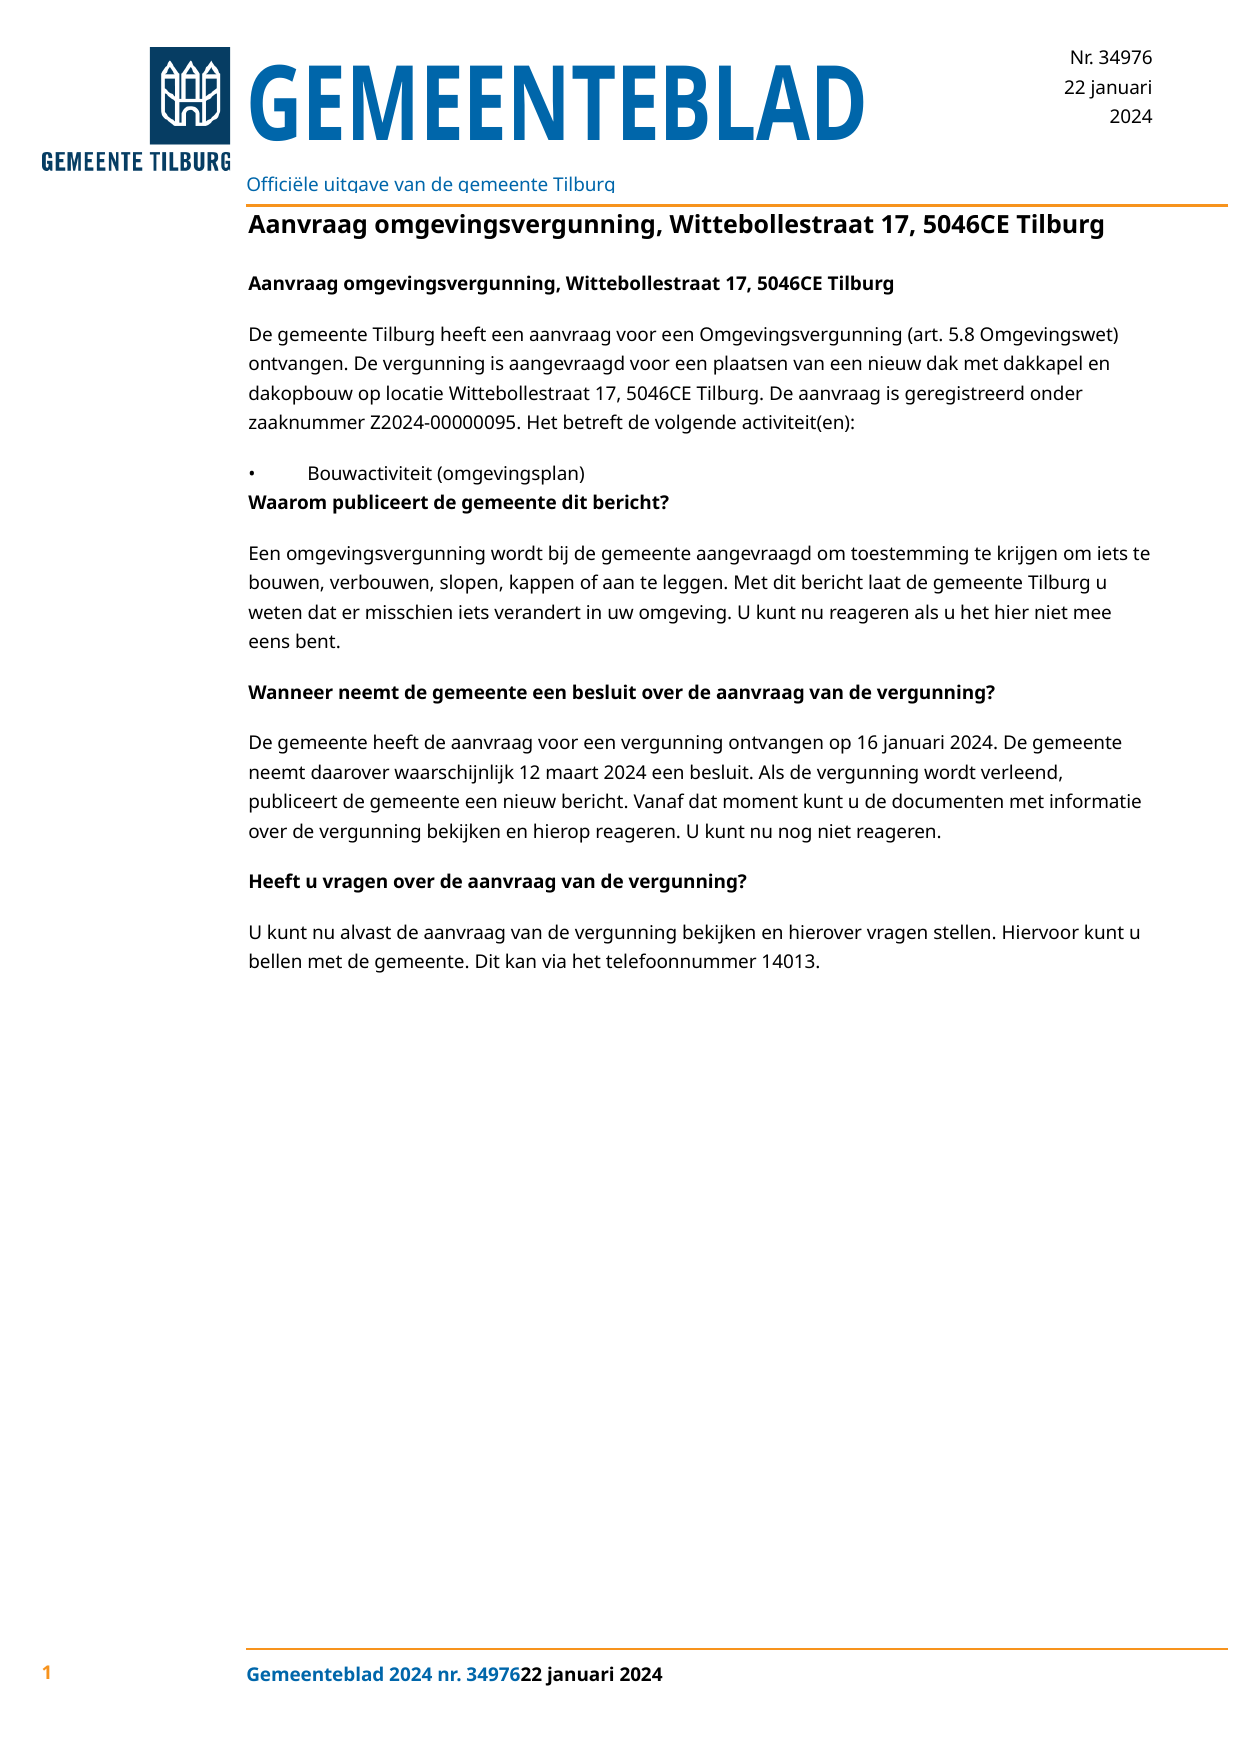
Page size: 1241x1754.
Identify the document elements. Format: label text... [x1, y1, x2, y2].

text Wanneer neemt de gemeente een besluit over de aanvraag van de vergunning? [248, 679, 1152, 705]
text Aanvraag omgevingsvergunning, Wittebollestraat 17, 5046CE Tilburg [248, 270, 1152, 296]
text De gemeente Tilburg heeft een aanvraag voor een Omgevingsvergunning (art. 5.8 Omgevingswet) ontvangen. De vergunning is aangevraagd voor een plaatsen van een nieuw dak met dakkapel en dakopbouw op locatie Wittebollestraat 17, 5046CE Tilburg. De aanvraag is geregistreerd onder zaaknummer Z2024-00000095. Het betreft de volgende activiteit(en): [248, 321, 1152, 435]
text U kunt nu alvast de aanvraag van de vergunning bekijken en hierover vragen stellen. Hiervoor kunt u bellen met de gemeente. Dit kan via het telefoonnummer 14013. [248, 919, 1152, 974]
list Bouwactiviteit (omgevingsplan) [248, 460, 1152, 486]
text Een omgevingsvergunning wordt bij de gemeente aangevraagd om toestemming te krijgen om iets te bouwen, verbouwen, slopen, kappen of aan te leggen. Met dit bericht laat de gemeente Tilburg u weten dat er misschien iets verandert in uw omgeving. U kunt nu reageren als u het hier niet mee eens bent. [248, 540, 1152, 654]
text Aanvraag omgevingsvergunning, Wittebollestraat 17, 5046CE Tilburg [248, 207, 1152, 241]
text Waarom publiceert de gemeente dit bericht? [248, 489, 1152, 515]
picture [41, 47, 231, 172]
text Heeft u vragen over de aanvraag van de vergunning? [248, 869, 1152, 894]
text De gemeente heeft de aanvraag voor een vergunning ontvangen op 16 januari 2024. De gemeente neemt daarover waarschijnlijk 12 maart 2024 een besluit. Als de vergunning wordt verleend, publiceert de gemeente een nieuw bericht. Vanaf dat moment kunt u de documenten met informatie over de vergunning bekijken en hierop reageren. U kunt nu nog niet reageren. [248, 729, 1152, 844]
